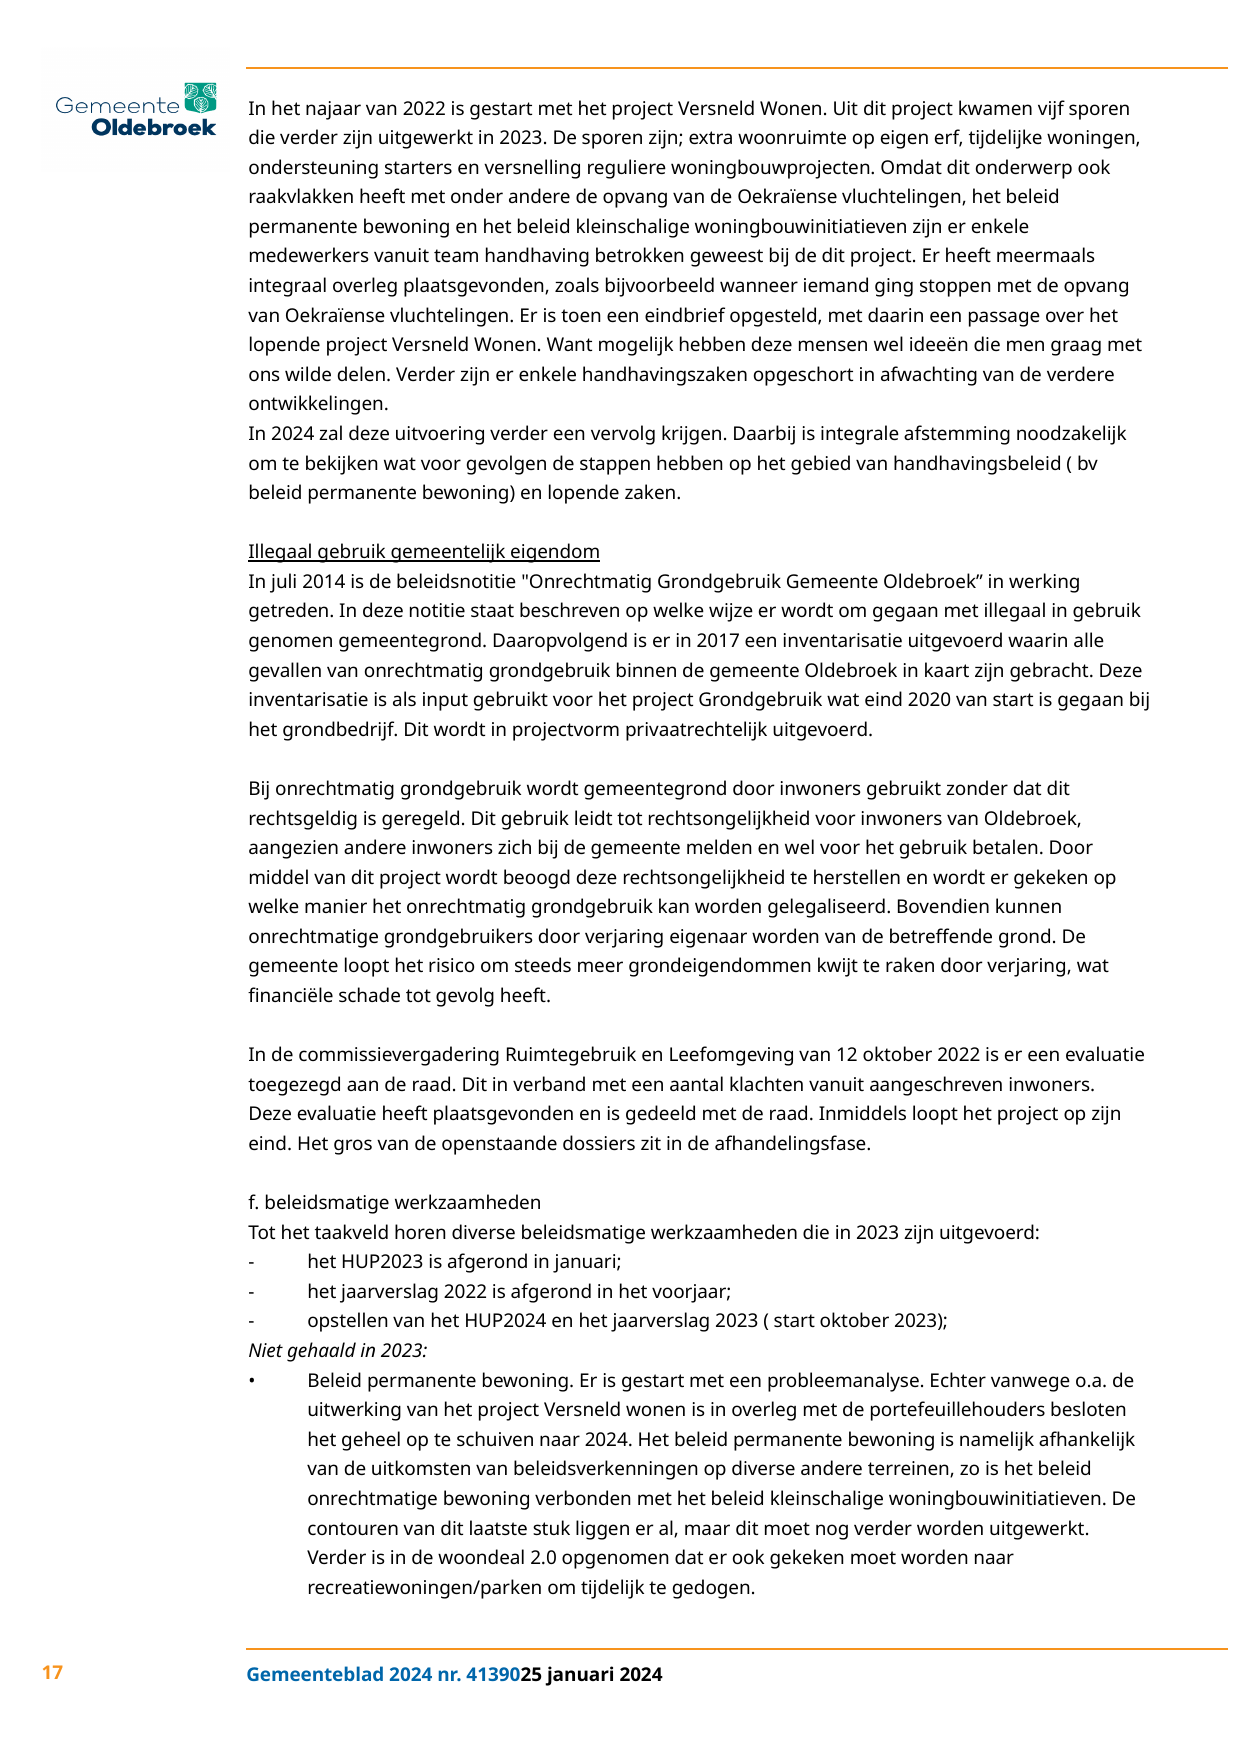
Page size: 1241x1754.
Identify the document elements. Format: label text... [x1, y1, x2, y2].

text In het najaar van 2022 is gestart met het project Versneld Wonen. Uit dit project kwamen vijf sporen die verder zijn uitgewerkt in 2023. De sporen zijn; extra woonruimte op eigen erf, tijdelijke woningen, ondersteuning starters en versnelling reguliere woningbouwprojecten. Omdat dit onderwerp ook raakvlakken heeft met onder andere de opvang van de Oekraïense vluchtelingen, het beleid permanente bewoning en het beleid kleinschalige woningbouwinitiatieven zijn er enkele medewerkers vanuit team handhaving betrokken geweest bij de dit project. Er heeft meermaals integraal overleg plaatsgevonden, zoals bijvoorbeeld wanneer iemand ging stoppen met de opvang van Oekraïense vluchtelingen. Er is toen een eindbrief opgesteld, met daarin een passage over het lopende project Versneld Wonen. Want mogelijk hebben deze mensen wel ideeën die men graag met ons wilde delen. Verder zijn er enkele handhavingszaken opgeschort in afwachting van de verdere ontwikkelingen. [248, 95, 1152, 416]
list het HUP2023 is afgerond in januari; [248, 1248, 1152, 1274]
picture [41, 47, 231, 172]
list opstellen van het HUP2024 en het jaarverslag 2023 ( start oktober 2023); [248, 1308, 1152, 1333]
text Tot het taakveld horen diverse beleidsmatige werkzaamheden die in 2023 zijn uitgevoerd: [248, 1219, 1152, 1245]
text In de commissievergadering Ruimtegebruik en Leefomgeving van 12 oktober 2022 is er een evaluatie toegezegd aan de raad. Dit in verband met een aantal klachten vanuit aangeschreven inwoners. [248, 1041, 1152, 1097]
list Verder is in de woondeal 2.0 opgenomen dat er ook gekeken moet worden naar recreatiewoningen/parken om tijdelijk te gedogen. [248, 1544, 1152, 1600]
text Illegaal gebruik gemeentelijk eigendom [248, 538, 1152, 564]
text Bij onrechtmatig grondgebruik wordt gemeentegrond door inwoners gebruikt zonder dat dit rechtsgeldig is geregeld. Dit gebruik leidt tot rechtsongelijkheid voor inwoners van Oldebroek, aangezien andere inwoners zich bij de gemeente melden en wel voor het gebruik betalen. Door middel van dit project wordt beoogd deze rechtsongelijkheid te herstellen en wordt er gekeken op welke manier het onrechtmatig grondgebruik kan worden gelegaliseerd. Bovendien kunnen onrechtmatige grondgebruikers door verjaring eigenaar worden van de betreffende grond. De gemeente loopt het risico om steeds meer grondeigendommen kwijt te raken door verjaring, wat financiële schade tot gevolg heeft. [248, 775, 1152, 1008]
text In 2024 zal deze uitvoering verder een vervolg krijgen. Daarbij is integrale afstemming noodzakelijk om te bekijken wat voor gevolgen de stappen hebben op het gebied van handhavingsbeleid ( bv beleid permanente bewoning) en lopende zaken. [248, 420, 1152, 505]
text Niet gehaald in 2023: [248, 1337, 1152, 1363]
text f. beleidsmatige werkzaamheden [248, 1189, 1152, 1215]
text In juli 2014 is de beleidsnotitie "Onrechtmatig Grondgebruik Gemeente Oldebroek” in werking getreden. In deze notitie staat beschreven op welke wijze er wordt om gegaan met illegaal in gebruik genomen gemeentegrond. Daaropvolgend is er in 2017 een inventarisatie uitgevoerd waarin alle gevallen van onrechtmatig grondgebruik binnen de gemeente Oldebroek in kaart zijn gebracht. Deze inventarisatie is als input gebruikt voor het project Grondgebruik wat eind 2020 van start is gegaan bij het grondbedrijf. Dit wordt in projectvorm privaatrechtelijk uitgevoerd. [248, 568, 1152, 742]
list Beleid permanente bewoning. Er is gestart met een probleemanalyse. Echter vanwege o.a. de uitwerking van het project Versneld wonen is in overleg met de portefeuillehouders besloten het geheel op te schuiven naar 2024. Het beleid permanente bewoning is namelijk afhankelijk van de uitkomsten van beleidsverkenningen op diverse andere terreinen, zo is het beleid onrechtmatige bewoning verbonden met het beleid kleinschalige woningbouwinitiatieven. De contouren van dit laatste stuk liggen er al, maar dit moet nog verder worden uitgewerkt. [248, 1367, 1152, 1541]
text Deze evaluatie heeft plaatsgevonden en is gedeeld met de raad. Inmiddels loopt het project op zijn eind. Het gros van de openstaande dossiers zit in de afhandelingsfase. [248, 1101, 1152, 1156]
list het jaarverslag 2022 is afgerond in het voorjaar; [248, 1278, 1152, 1304]
